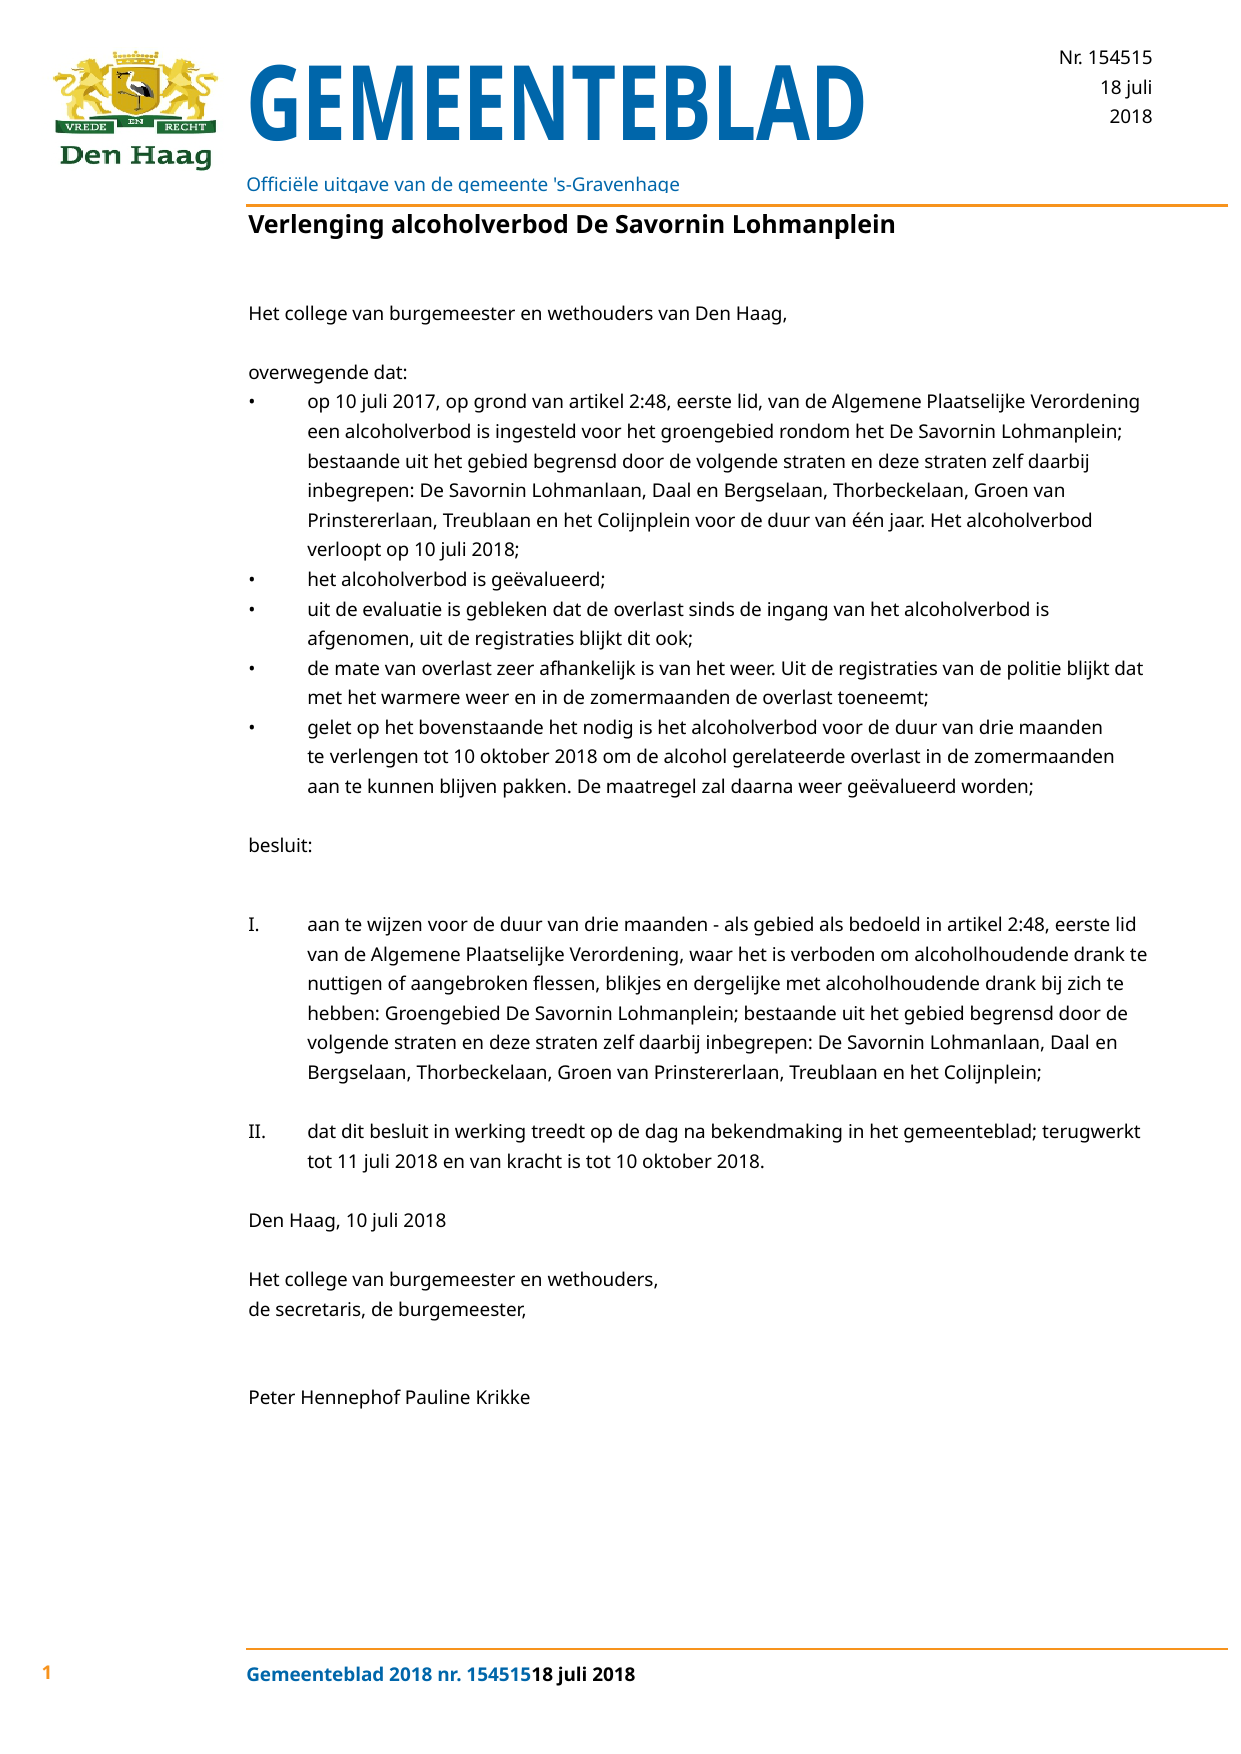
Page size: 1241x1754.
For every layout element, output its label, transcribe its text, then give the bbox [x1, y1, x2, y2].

text Verlenging alcoholverbod De Savornin Lohmanplein [248, 207, 1152, 241]
picture [41, 47, 231, 172]
list dat dit besluit in werking treedt op de dag na bekendmaking in het gemeenteblad; terugwerkt tot 11 juli 2018 en van kracht is tot 10 oktober 2018. [248, 1118, 1152, 1174]
list het alcoholverbod is geëvalueerd; [248, 566, 1152, 592]
text Peter Hennephof Pauline Krikke [248, 1384, 1152, 1410]
list uit de evaluatie is gebleken dat de overlast sinds de ingang van het alcoholverbod is afgenomen, uit de registraties blijkt dit ook; [248, 596, 1152, 651]
text overwegende dat: [248, 359, 1152, 385]
list op 10 juli 2017, op grond van artikel 2:48, eerste lid, van de Algemene Plaatselijke Verordening een alcoholverbod is ingesteld voor het groengebied rondom het De Savornin Lohmanplein; bestaande uit het gebied begrensd door de volgende straten en deze straten zelf daarbij inbegrepen: De Savornin Lohmanlaan, Daal en Bergselaan, Thorbeckelaan, Groen van Prinstererlaan, Treublaan en het Colijnplein voor de duur van één jaar. Het alcoholverbod verloopt op 10 juli 2018; [248, 389, 1152, 562]
text Het college van burgemeester en wethouders van Den Haag, [248, 300, 1152, 326]
list gelet op het bovenstaande het nodig is het alcoholverbod voor de duur van drie maanden te verlengen tot 10 oktober 2018 om de alcohol gerelateerde overlast in de zomermaanden aan te kunnen blijven pakken. De maatregel zal daarna weer geëvalueerd worden; [248, 714, 1152, 799]
text Den Haag, 10 juli 2018 [248, 1207, 1152, 1233]
list aan te wijzen voor de duur van drie maanden - als gebied als bedoeld in artikel 2:48, eerste lid van de Algemene Plaatselijke Verordening, waar het is verboden om alcoholhoudende drank te nuttigen of aangebroken flessen, blikjes en dergelijke met alcoholhoudende drank bij zich te hebben: Groengebied De Savornin Lohmanplein; bestaande uit het gebied begrensd door de volgende straten en deze straten zelf daarbij inbegrepen: De Savornin Lohmanlaan, Daal en Bergselaan, Thorbeckelaan, Groen van Prinstererlaan, Treublaan en het Colijnplein; [248, 911, 1152, 1085]
text besluit: [248, 832, 1152, 858]
text Het college van burgemeester en wethouders, [248, 1266, 1152, 1292]
list de mate van overlast zeer afhankelijk is van het weer. Uit de registraties van de politie blijkt dat met het warmere weer en in de zomermaanden de overlast toeneemt; [248, 655, 1152, 710]
text de secretaris, de burgemeester, [248, 1296, 1152, 1322]
